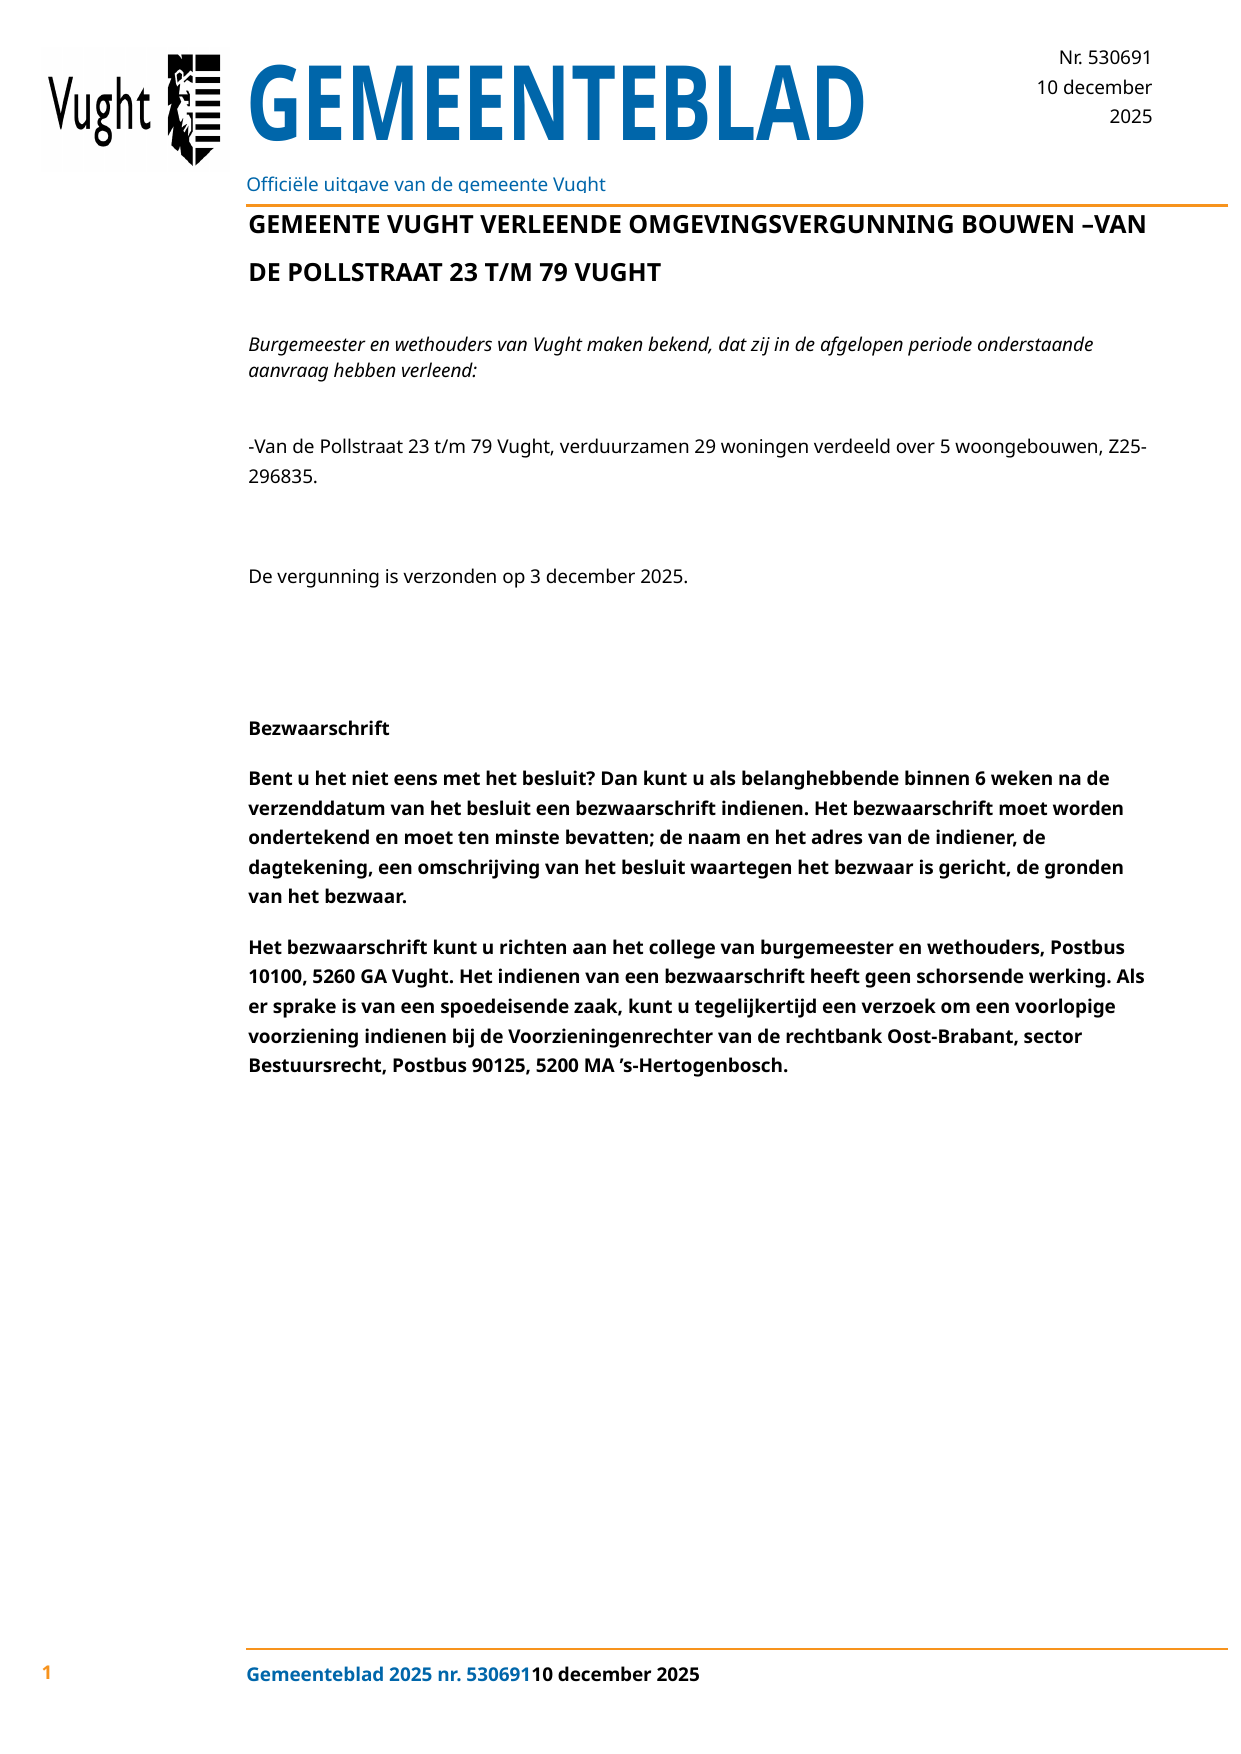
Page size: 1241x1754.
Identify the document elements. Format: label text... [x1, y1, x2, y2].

text Bent u het niet eens met het besluit? Dan kunt u als belanghebbende binnen 6 weken na de verzenddatum van het besluit een bezwaarschrift indienen. Het bezwaarschrift moet worden ondertekend en moet ten minste bevatten; de naam en het adres van de indiener, de dagtekening, een omschrijving van het besluit waartegen het bezwaar is gericht, de gronden van het bezwaar. [248, 765, 1152, 909]
text Bezwaarschrift [248, 715, 1152, 741]
text -Van de Pollstraat 23 t/m 79 Vught, verduurzamen 29 woningen verdeeld over 5 woongebouwen, Z25-296835. [248, 433, 1152, 489]
text GEMEENTE VUGHT VERLEENDE OMGEVINGSVERGUNNING BOUWEN –VAN DE POLLSTRAAT 23 T/M 79 VUGHT [248, 207, 1152, 288]
text Burgemeester en wethouders van Vught maken bekend, dat zij in de afgelopen periode onderstaande aanvraag hebben verleend: [248, 331, 1152, 383]
picture [41, 47, 231, 172]
text De vergunning is verzonden op 3 december 2025. [248, 564, 1152, 589]
text Het bezwaarschrift kunt u richten aan het college van burgemeester en wethouders, Postbus 10100, 5260 GA Vught. Het indienen van een bezwaarschrift heeft geen schorsende werking. Als er sprake is van een spoedeisende zaak, kunt u tegelijkertijd een verzoek om een voorlopige voorziening indienen bij de Voorzieningenrechter van de rechtbank Oost-Brabant, sector Bestuursrecht, Postbus 90125, 5200 MA ’s-Hertogenbosch. [248, 934, 1152, 1078]
